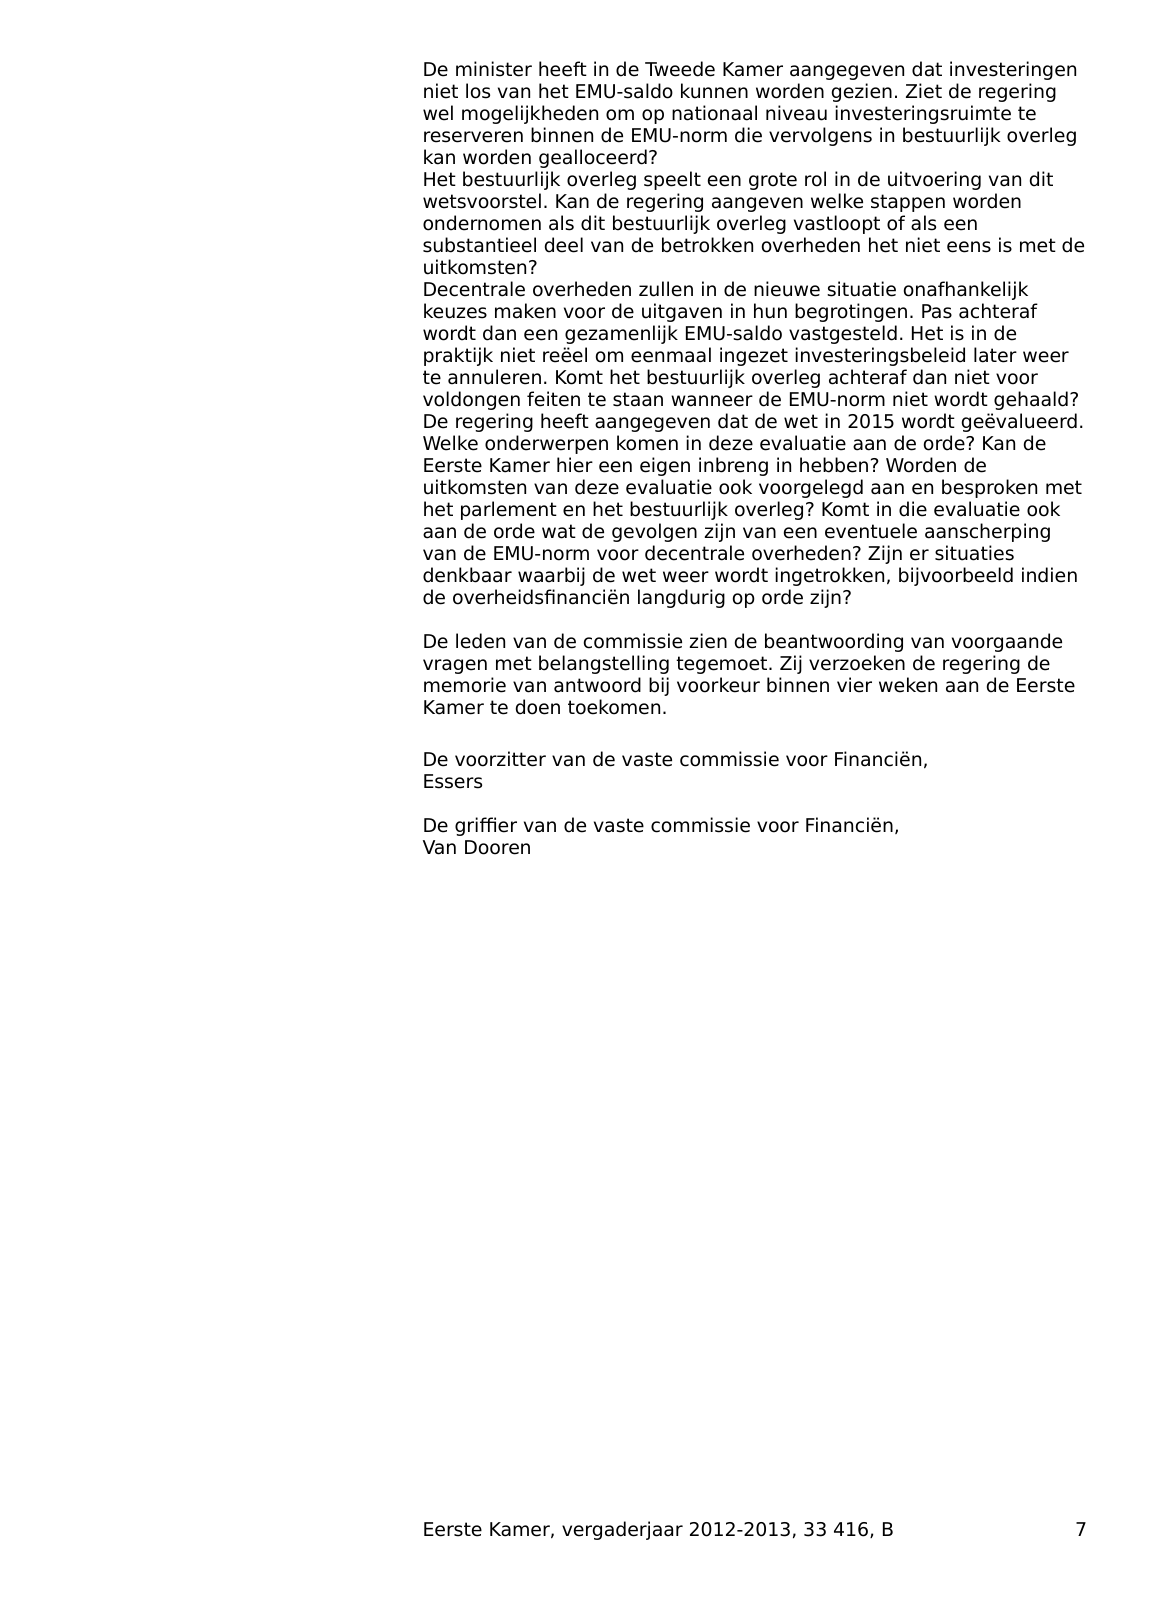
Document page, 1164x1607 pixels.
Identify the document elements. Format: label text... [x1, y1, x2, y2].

text De voorzitter van de vaste commissie voor Financiën, Essers [422, 749, 1087, 793]
text De leden van de commissie zien de beantwoording van voorgaande vragen met belangstelling tegemoet. Zij verzoeken de regering de memorie van antwoord bij voorkeur binnen vier weken aan de Eerste Kamer te doen toekomen. [422, 631, 1087, 719]
text De regering heeft aangegeven dat de wet in 2015 wordt geëvalueerd. Welke onderwerpen komen in deze evaluatie aan de orde? Kan de Eerste Kamer hier een eigen inbreng in hebben? Worden de uitkomsten van deze evaluatie ook voorgelegd aan en besproken met het parlement en het bestuurlijk overleg? Komt in die evaluatie ook aan de orde wat de gevolgen zijn van een eventuele aanscherping van de EMU-norm voor decentrale overheden? Zijn er situaties denkbaar waarbij de wet weer wordt ingetrokken, bijvoorbeeld indien de overheidsfinanciën langdurig op orde zijn? [422, 411, 1087, 608]
text De griffier van de vaste commissie voor Financiën, Van Dooren [422, 815, 1087, 859]
text Het bestuurlijk overleg speelt een grote rol in de uitvoering van dit wetsvoorstel. Kan de regering aangeven welke stappen worden ondernomen als dit bestuurlijk overleg vastloopt of als een substantieel deel van de betrokken overheden het niet eens is met de uitkomsten? [422, 169, 1087, 279]
text De minister heeft in de Tweede Kamer aangegeven dat investeringen niet los van het EMU-saldo kunnen worden gezien. Ziet de regering wel mogelijkheden om op nationaal niveau investeringsruimte te reserveren binnen de EMU-norm die vervolgens in bestuurlijk overleg kan worden gealloceerd? [422, 59, 1087, 169]
text Decentrale overheden zullen in de nieuwe situatie onafhankelijk keuzes maken voor de uitgaven in hun begrotingen. Pas achteraf wordt dan een gezamenlijk EMU-saldo vastgesteld. Het is in de praktijk niet reëel om eenmaal ingezet investeringsbeleid later weer te annuleren. Komt het bestuurlijk overleg achteraf dan niet voor voldongen feiten te staan wanneer de EMU-norm niet wordt gehaald? [422, 279, 1087, 411]
